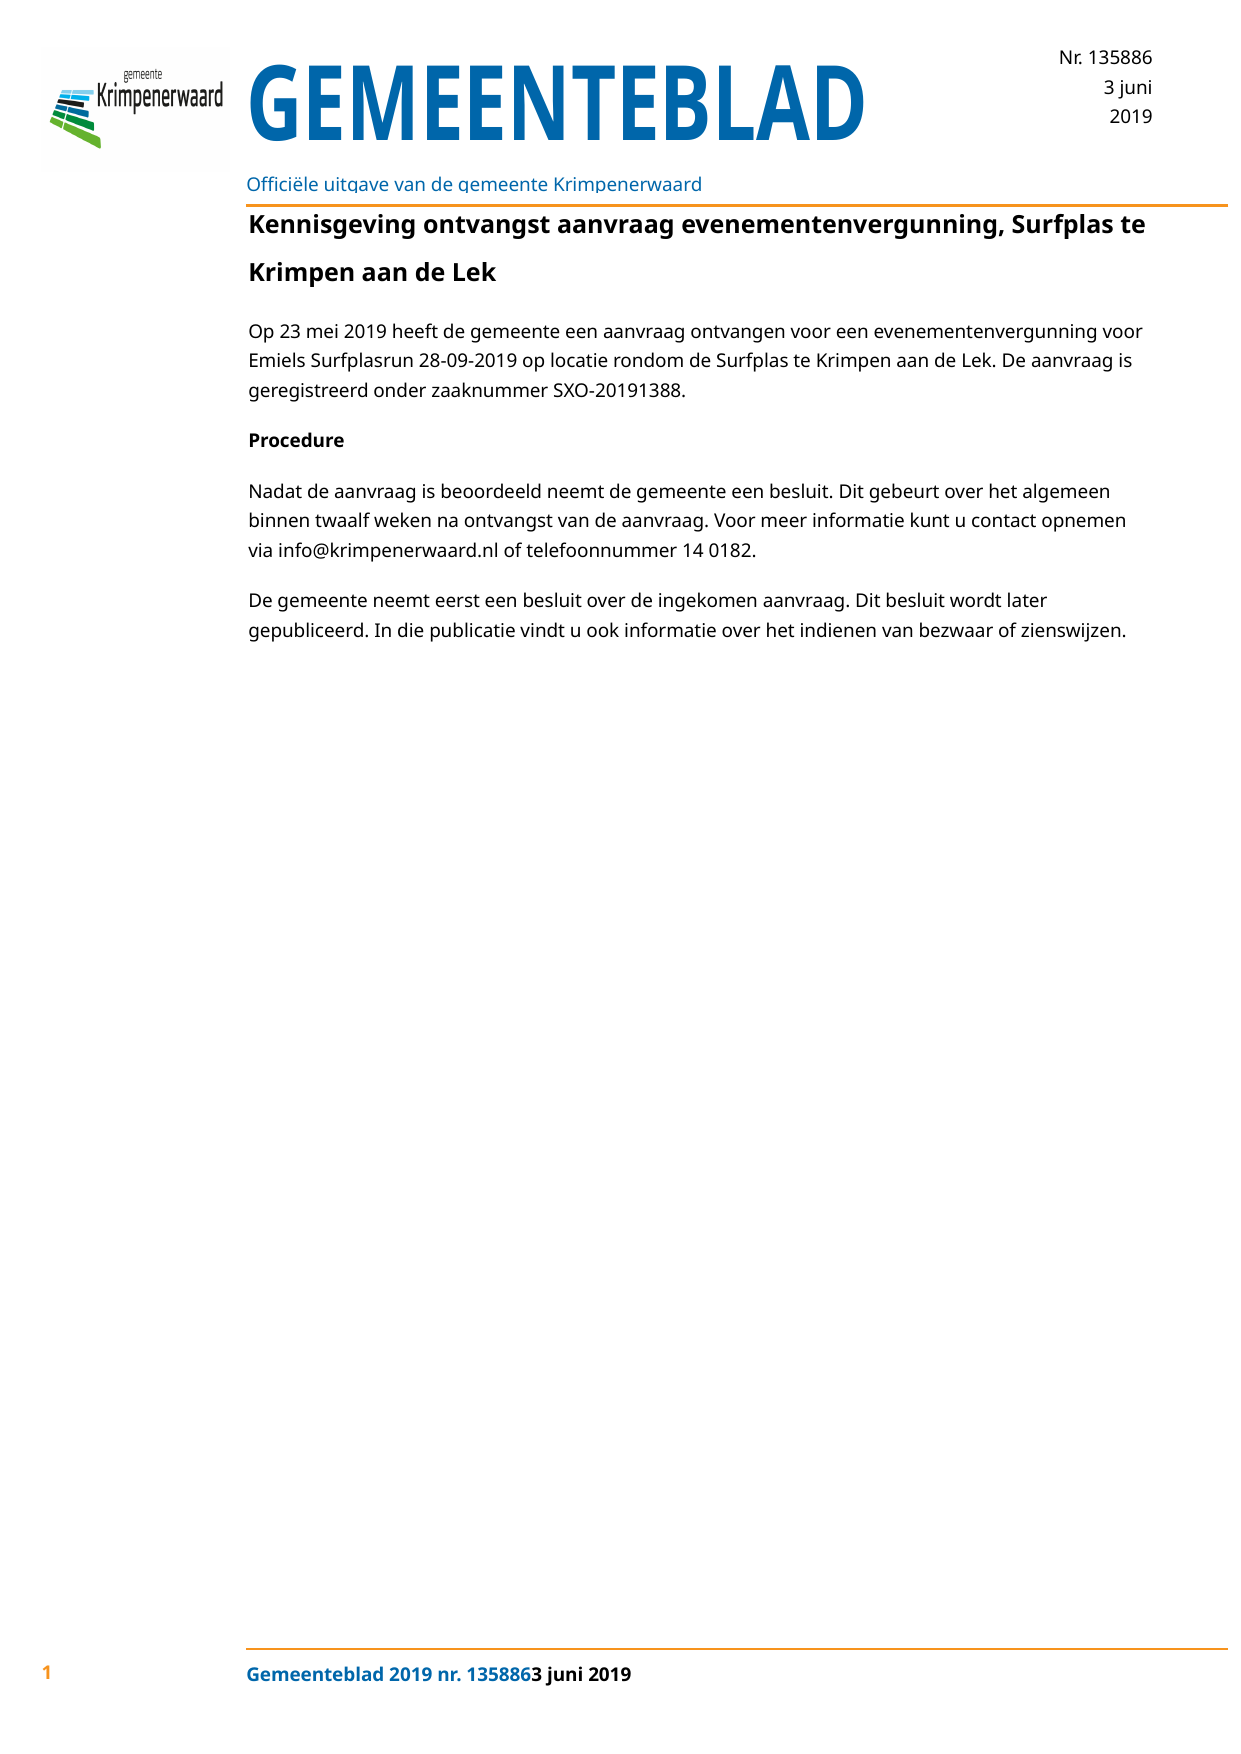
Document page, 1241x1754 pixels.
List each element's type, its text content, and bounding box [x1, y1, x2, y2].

text De gemeente neemt eerst een besluit over de ingekomen aanvraag. Dit besluit wordt later gepubliceerd. In die publicatie vindt u ook informatie over het indienen van bezwaar of zienswijzen. [248, 587, 1152, 643]
picture [41, 47, 231, 172]
text Kennisgeving ontvangst aanvraag evenementenvergunning, Surfplas te Krimpen aan de Lek [248, 207, 1152, 288]
text Op 23 mei 2019 heeft de gemeente een aanvraag ontvangen voor een evenementenvergunning voor Emiels Surfplasrun 28-09-2019 op locatie rondom de Surfplas te Krimpen aan de Lek. De aanvraag is geregistreerd onder zaaknummer SXO-20191388. [248, 318, 1152, 403]
text Procedure [248, 427, 1152, 453]
text Nadat de aanvraag is beoordeeld neemt de gemeente een besluit. Dit gebeurt over het algemeen binnen twaalf weken na ontvangst van de aanvraag. Voor meer informatie kunt u contact opnemen via info@krimpenerwaard.nl of telefoonnummer 14 0182. [248, 478, 1152, 563]
